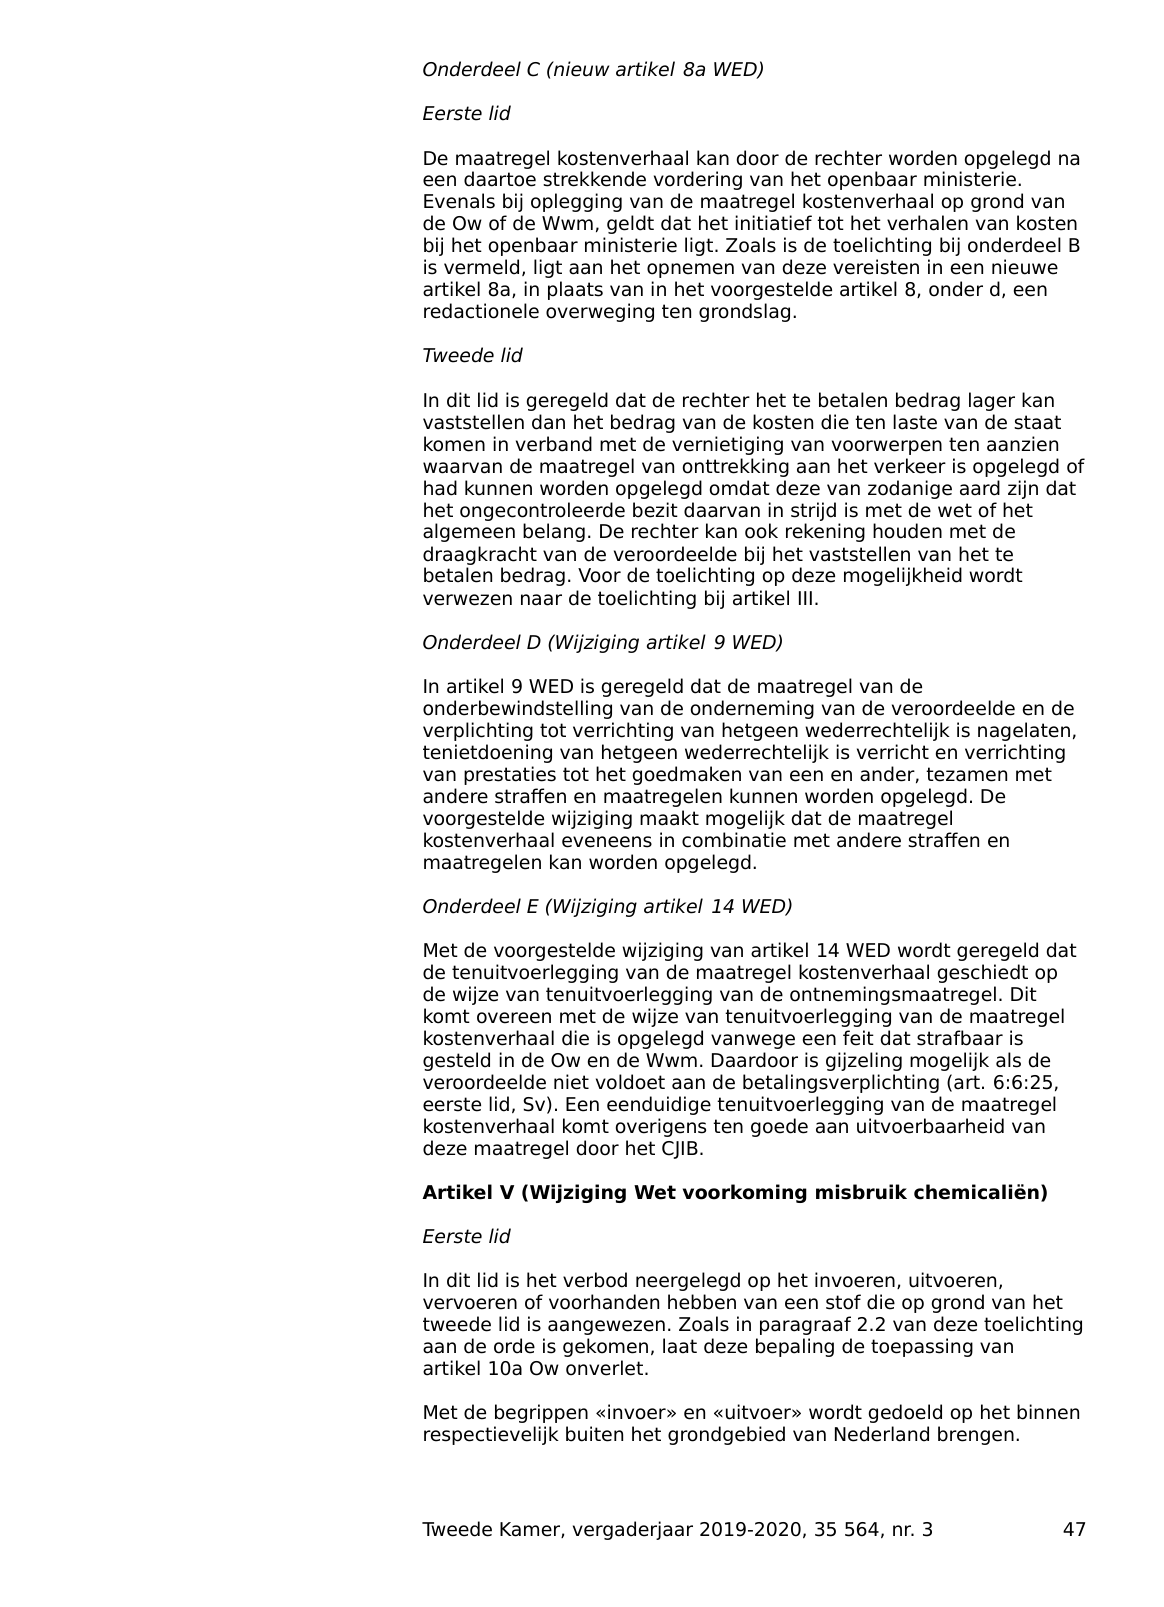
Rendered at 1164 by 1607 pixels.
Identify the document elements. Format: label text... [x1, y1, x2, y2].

subtitle Onderdeel E (Wijziging artikel 14 WED) [422, 896, 1087, 918]
text De maatregel kostenverhaal kan door de rechter worden opgelegd na een daartoe strekkende vordering van het openbaar ministerie. Evenals bij oplegging van de maatregel kostenverhaal op grond van de Ow of de Wwm, geldt dat het initiatief tot het verhalen van kosten bij het openbaar ministerie ligt. Zoals is de toelichting bij onderdeel B is vermeld, ligt aan het opnemen van deze vereisten in een nieuwe artikel 8a, in plaats van in het voorgestelde artikel 8, onder d, een redactionele overweging ten grondslag. [422, 147, 1087, 323]
text Met de voorgestelde wijziging van artikel 14 WED wordt geregeld dat de tenuitvoerlegging van de maatregel kostenverhaal geschiedt op de wijze van tenuitvoerlegging van de ontnemingsmaatregel. Dit komt overeen met de wijze van tenuitvoerlegging van de maatregel kostenverhaal die is opgelegd vanwege een feit dat strafbaar is gesteld in de Ow en de Wwm. Daardoor is gijzeling mogelijk als de veroordeelde niet voldoet aan de betalingsverplichting (art. 6:6:25, eerste lid, Sv). Een eenduidige tenuitvoerlegging van de maatregel kostenverhaal komt overigens ten goede aan uitvoerbaarheid van deze maatregel door het CJIB. [422, 940, 1087, 1160]
subtitle Onderdeel C (nieuw artikel 8a WED) [422, 59, 1087, 81]
subtitle Eerste lid [422, 1226, 1087, 1248]
subtitle Eerste lid [422, 103, 1087, 125]
text In dit lid is geregeld dat de rechter het te betalen bedrag lager kan vaststellen dan het bedrag van de kosten die ten laste van de staat komen in verband met de vernietiging van voorwerpen ten aanzien waarvan de maatregel van onttrekking aan het verkeer is opgelegd of had kunnen worden opgelegd omdat deze van zodanige aard zijn dat het ongecontroleerde bezit daarvan in strijd is met de wet of het algemeen belang. De rechter kan ook rekening houden met de draagkracht van de veroordeelde bij het vaststellen van het te betalen bedrag. Voor de toelichting op deze mogelijkheid wordt verwezen naar de toelichting bij artikel III. [422, 389, 1087, 609]
subtitle Tweede lid [422, 345, 1087, 367]
subtitle Onderdeel D (Wijziging artikel 9 WED) [422, 632, 1087, 653]
subtitle Artikel V (Wijziging Wet voorkoming misbruik chemicaliën) [422, 1182, 1087, 1204]
text In artikel 9 WED is geregeld dat de maatregel van de onderbewindstelling van de onderneming van de veroordeelde en de verplichting tot verrichting van hetgeen wederrechtelijk is nagelaten, tenietdoening van hetgeen wederrechtelijk is verricht en verrichting van prestaties tot het goedmaken van een en ander, tezamen met andere straffen en maatregelen kunnen worden opgelegd. De voorgestelde wijziging maakt mogelijk dat de maatregel kostenverhaal eveneens in combinatie met andere straffen en maatregelen kan worden opgelegd. [422, 676, 1087, 873]
text Met de begrippen «invoer» en «uitvoer» wordt gedoeld op het binnen respectievelijk buiten het grondgebied van Nederland brengen. [422, 1402, 1087, 1446]
text In dit lid is het verbod neergelegd op het invoeren, uitvoeren, vervoeren of voorhanden hebben van een stof die op grond van het tweede lid is aangewezen. Zoals in paragraaf 2.2 van deze toelichting aan de orde is gekomen, laat deze bepaling de toepassing van artikel 10a Ow onverlet. [422, 1270, 1087, 1380]
